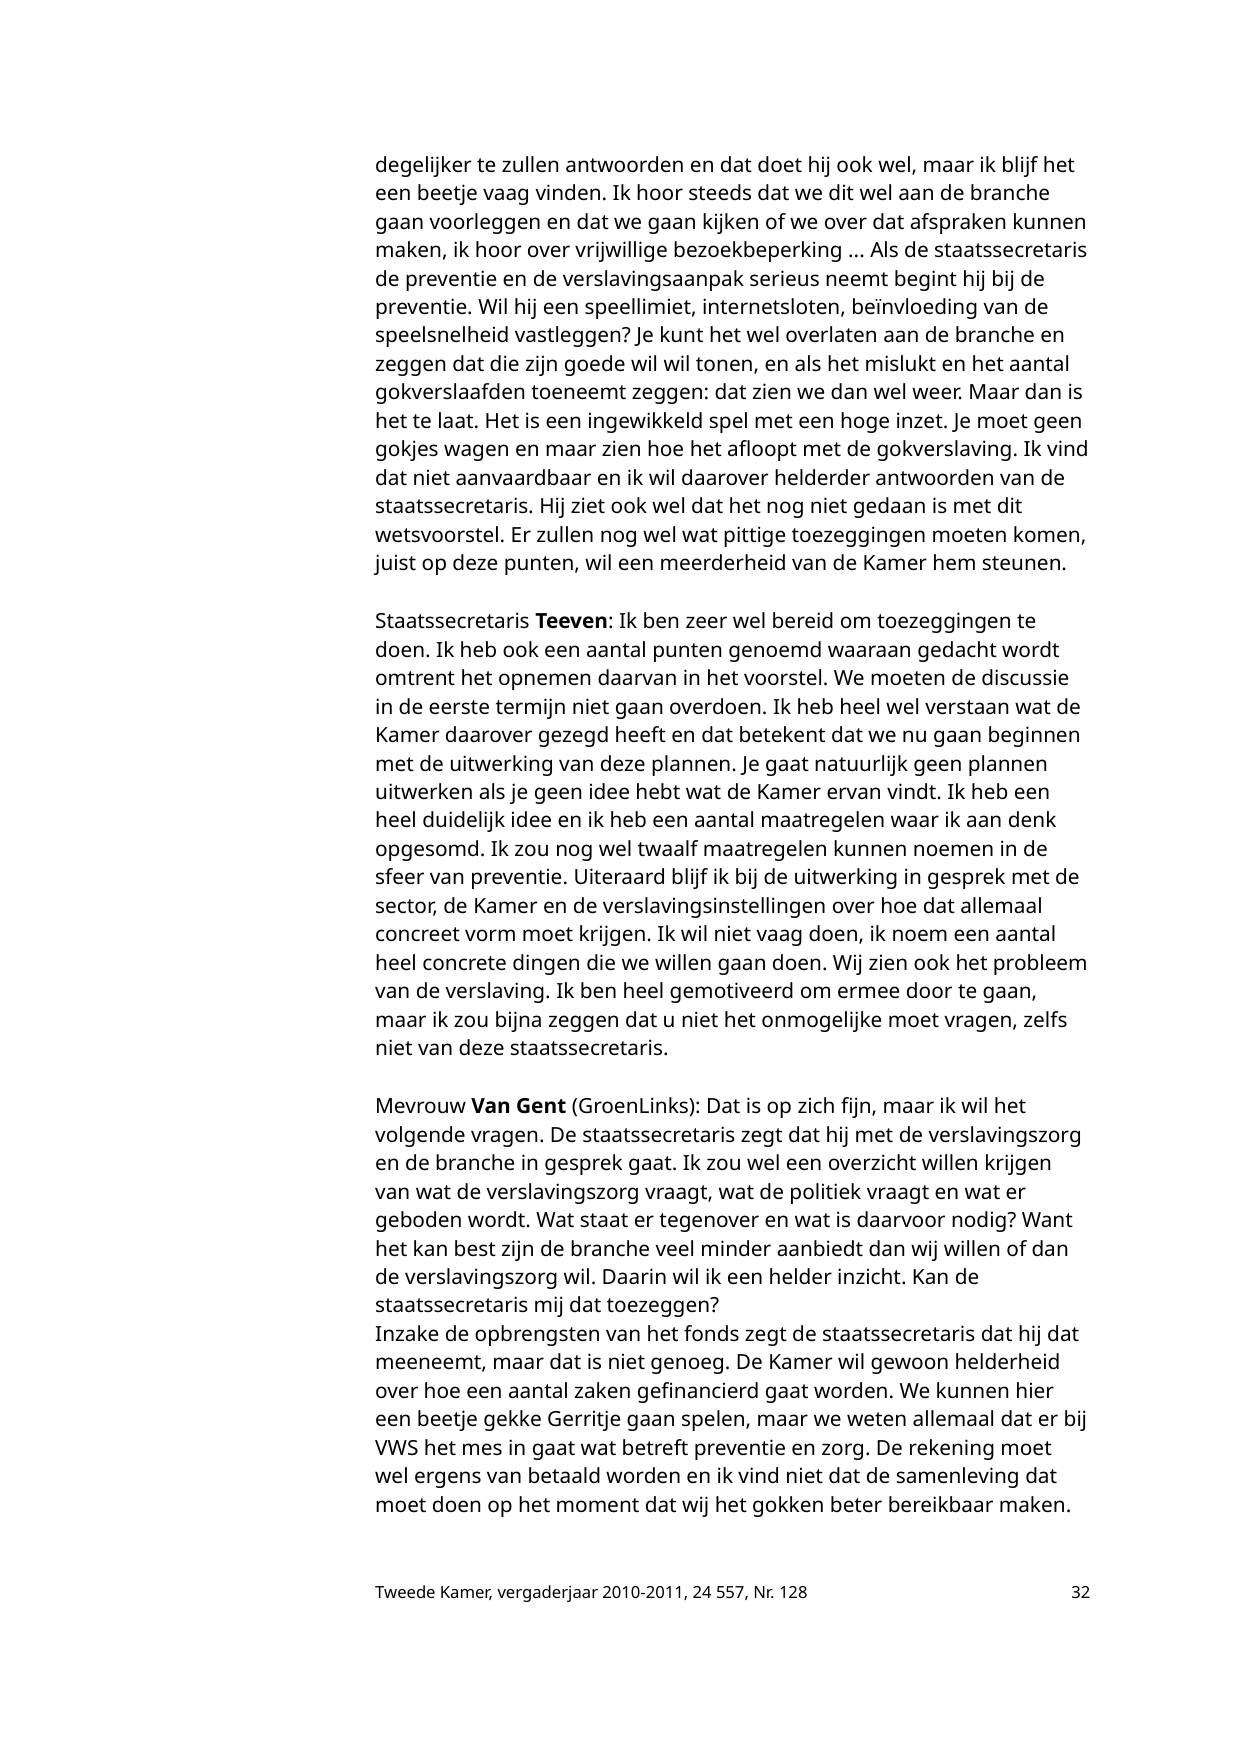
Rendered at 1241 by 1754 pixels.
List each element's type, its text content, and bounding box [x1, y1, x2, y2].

text Inzake de opbrengsten van het fonds zegt de staatssecretaris dat hij dat meeneemt, maar dat is niet genoeg. De Kamer wil gewoon helderheid over hoe een aantal zaken gefinancierd gaat worden. We kunnen hier een beetje gekke Gerritje gaan spelen, maar we weten allemaal dat er bij VWS het mes in gaat wat betreft preventie en zorg. De rekening moet wel ergens van betaald worden en ik vind niet dat de samenleving dat moet doen op het moment dat wij het gokken beter bereikbaar maken. [375, 1319, 1090, 1518]
text Staatssecretaris Teeven: Ik ben zeer wel bereid om toezeggingen te doen. Ik heb ook een aantal punten genoemd waaraan gedacht wordt omtrent het opnemen daarvan in het voorstel. We moeten de discussie in de eerste termijn niet gaan overdoen. Ik heb heel wel verstaan wat de Kamer daarover gezegd heeft en dat betekent dat we nu gaan beginnen met de uitwerking van deze plannen. Je gaat natuurlijk geen plannen uitwerken als je geen idee hebt wat de Kamer ervan vindt. Ik heb een heel duidelijk idee en ik heb een aantal maatregelen waar ik aan denk opgesomd. Ik zou nog wel twaalf maatregelen kunnen noemen in de sfeer van preventie. Uiteraard blijf ik bij de uitwerking in gesprek met de sector, de Kamer en de verslavingsinstellingen over hoe dat allemaal concreet vorm moet krijgen. Ik wil niet vaag doen, ik noem een aantal heel concrete dingen die we willen gaan doen. Wij zien ook het probleem van de verslaving. Ik ben heel gemotiveerd om ermee door te gaan, maar ik zou bijna zeggen dat u niet het onmogelijke moet vragen, zelfs niet van deze staatssecretaris. [375, 607, 1090, 1062]
text degelijker te zullen antwoorden en dat doet hij ook wel, maar ik blijf het een beetje vaag vinden. Ik hoor steeds dat we dit wel aan de branche gaan voorleggen en dat we gaan kijken of we over dat afspraken kunnen maken, ik hoor over vrijwillige bezoekbeperking ... Als de staatssecretaris de preventie en de verslavingsaanpak serieus neemt begint hij bij de preventie. Wil hij een speellimiet, internetsloten, beïnvloeding van de speelsnelheid vastleggen? Je kunt het wel overlaten aan de branche en zeggen dat die zijn goede wil wil tonen, en als het mislukt en het aantal gokverslaafden toeneemt zeggen: dat zien we dan wel weer. Maar dan is het te laat. Het is een ingewikkeld spel met een hoge inzet. Je moet geen gokjes wagen en maar zien hoe het afloopt met de gokverslaving. Ik vind dat niet aanvaardbaar en ik wil daarover helderder antwoorden van de staatssecretaris. Hij ziet ook wel dat het nog niet gedaan is met dit wetsvoorstel. Er zullen nog wel wat pittige toezeggingen moeten komen, juist op deze punten, wil een meerderheid van de Kamer hem steunen. [375, 150, 1090, 577]
text Mevrouw Van Gent (GroenLinks): Dat is op zich fijn, maar ik wil het volgende vragen. De staatssecretaris zegt dat hij met de verslavingszorg en de branche in gesprek gaat. Ik zou wel een overzicht willen krijgen van wat de verslavingszorg vraagt, wat de politiek vraagt en wat er geboden wordt. Wat staat er tegenover en wat is daarvoor nodig? Want het kan best zijn de branche veel minder aanbiedt dan wij willen of dan de verslavingszorg wil. Daarin wil ik een helder inzicht. Kan de staatssecretaris mij dat toezeggen? [375, 1092, 1090, 1319]
